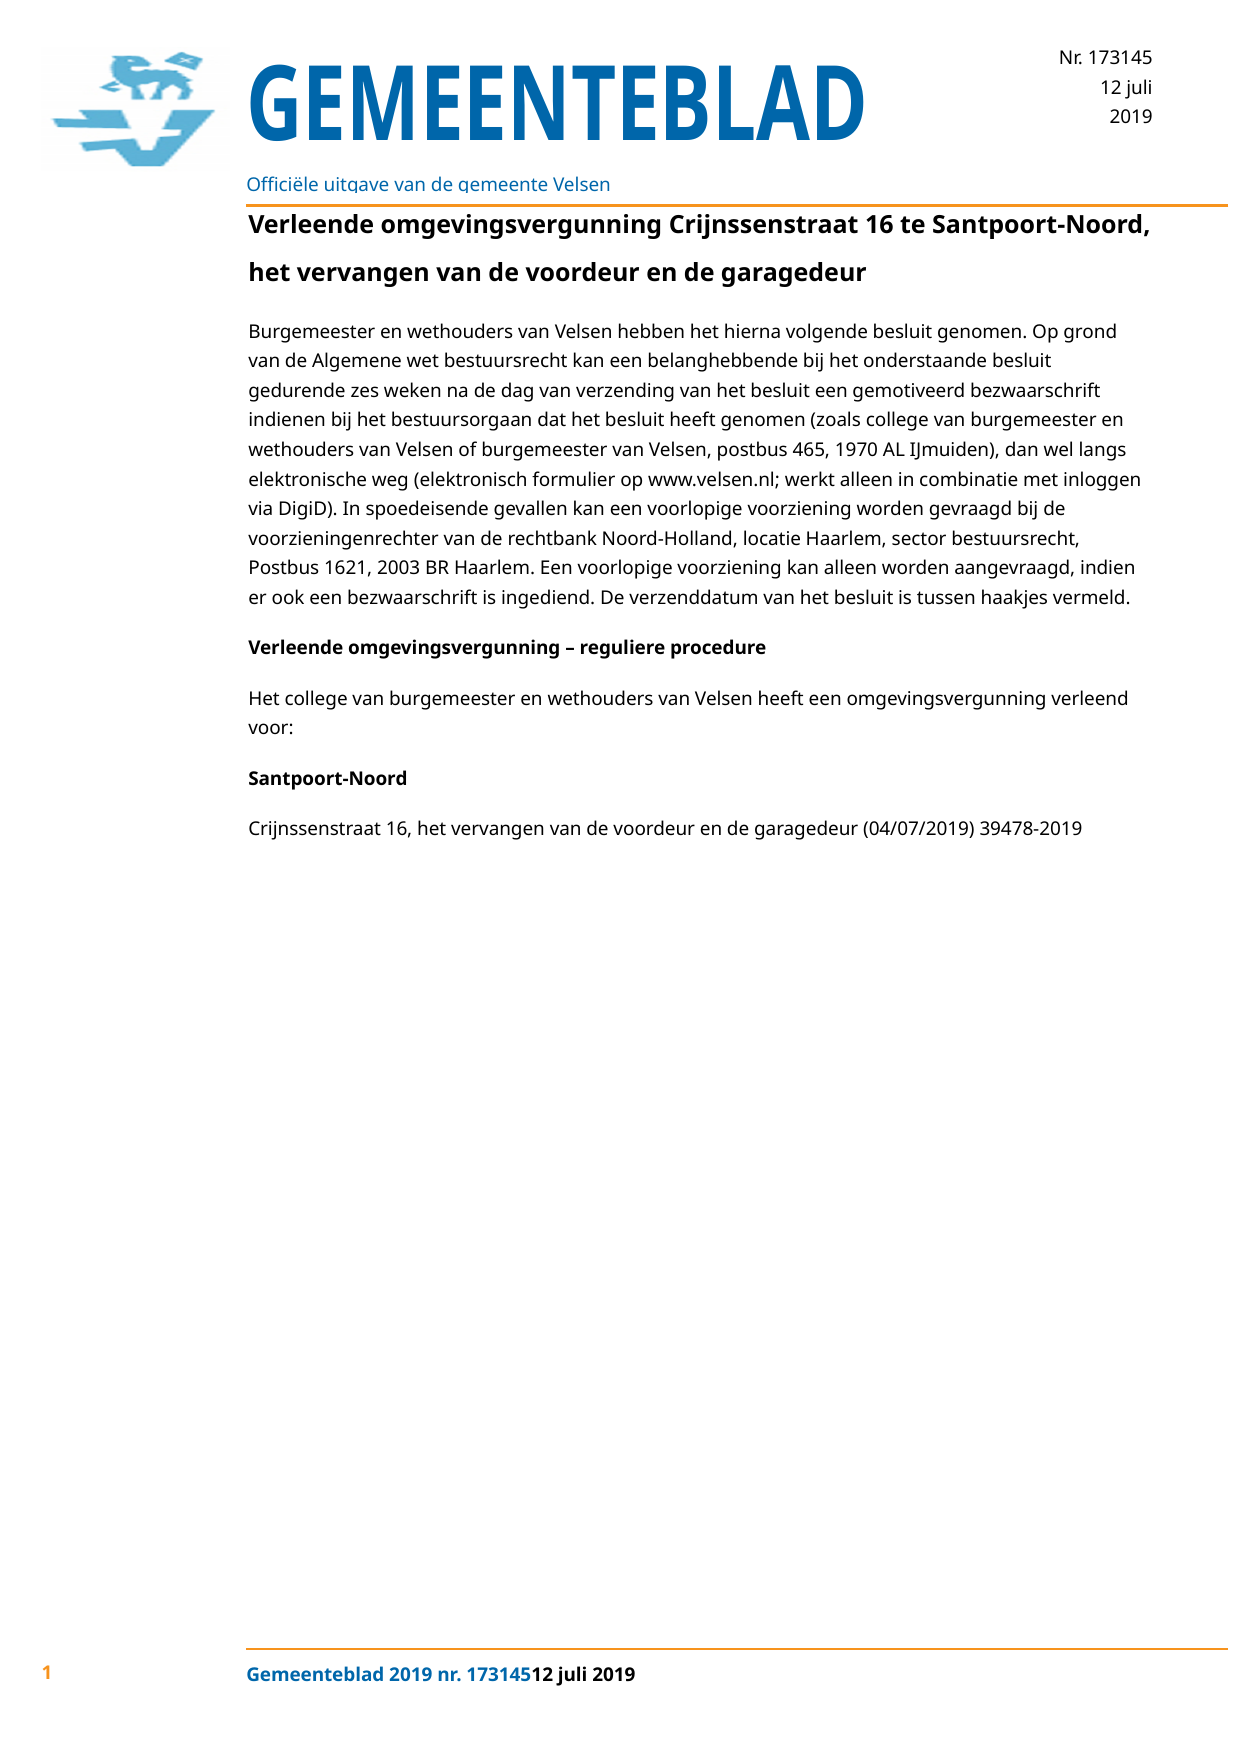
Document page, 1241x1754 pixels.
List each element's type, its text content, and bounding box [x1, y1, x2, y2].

picture [41, 47, 231, 172]
text Burgemeester en wethouders van Velsen hebben het hierna volgende besluit genomen. Op grond van de Algemene wet bestuursrecht kan een belanghebbende bij het onderstaande besluit gedurende zes weken na de dag van verzending van het besluit een gemotiveerd bezwaarschrift indienen bij het bestuursorgaan dat het besluit heeft genomen (zoals college van burgemeester en wethouders van Velsen of burgemeester van Velsen, postbus 465, 1970 AL IJmuiden), dan wel langs elektronische weg (elektronisch formulier op www.velsen.nl; werkt alleen in combinatie met inloggen via DigiD). In spoedeisende gevallen kan een voorlopige voorziening worden gevraagd bij de voorzieningenrechter van de rechtbank Noord-Holland, locatie Haarlem, sector bestuursrecht, Postbus 1621, 2003 BR Haarlem. Een voorlopige voorziening kan alleen worden aangevraagd, indien er ook een bezwaarschrift is ingediend. De verzenddatum van het besluit is tussen haakjes vermeld. [248, 318, 1152, 610]
text Santpoort-Noord [248, 765, 1152, 791]
text Crijnssenstraat 16, het vervangen van de voordeur en de garagedeur (04/07/2019) 39478-2019 [248, 815, 1152, 841]
text Verleende omgevingsvergunning – reguliere procedure [248, 634, 1152, 660]
text Verleende omgevingsvergunning Crijnssenstraat 16 te Santpoort-Noord, het vervangen van de voordeur en de garagedeur [248, 207, 1152, 288]
text Het college van burgemeester en wethouders van Velsen heeft een omgevingsvergunning verleend voor: [248, 685, 1152, 740]
